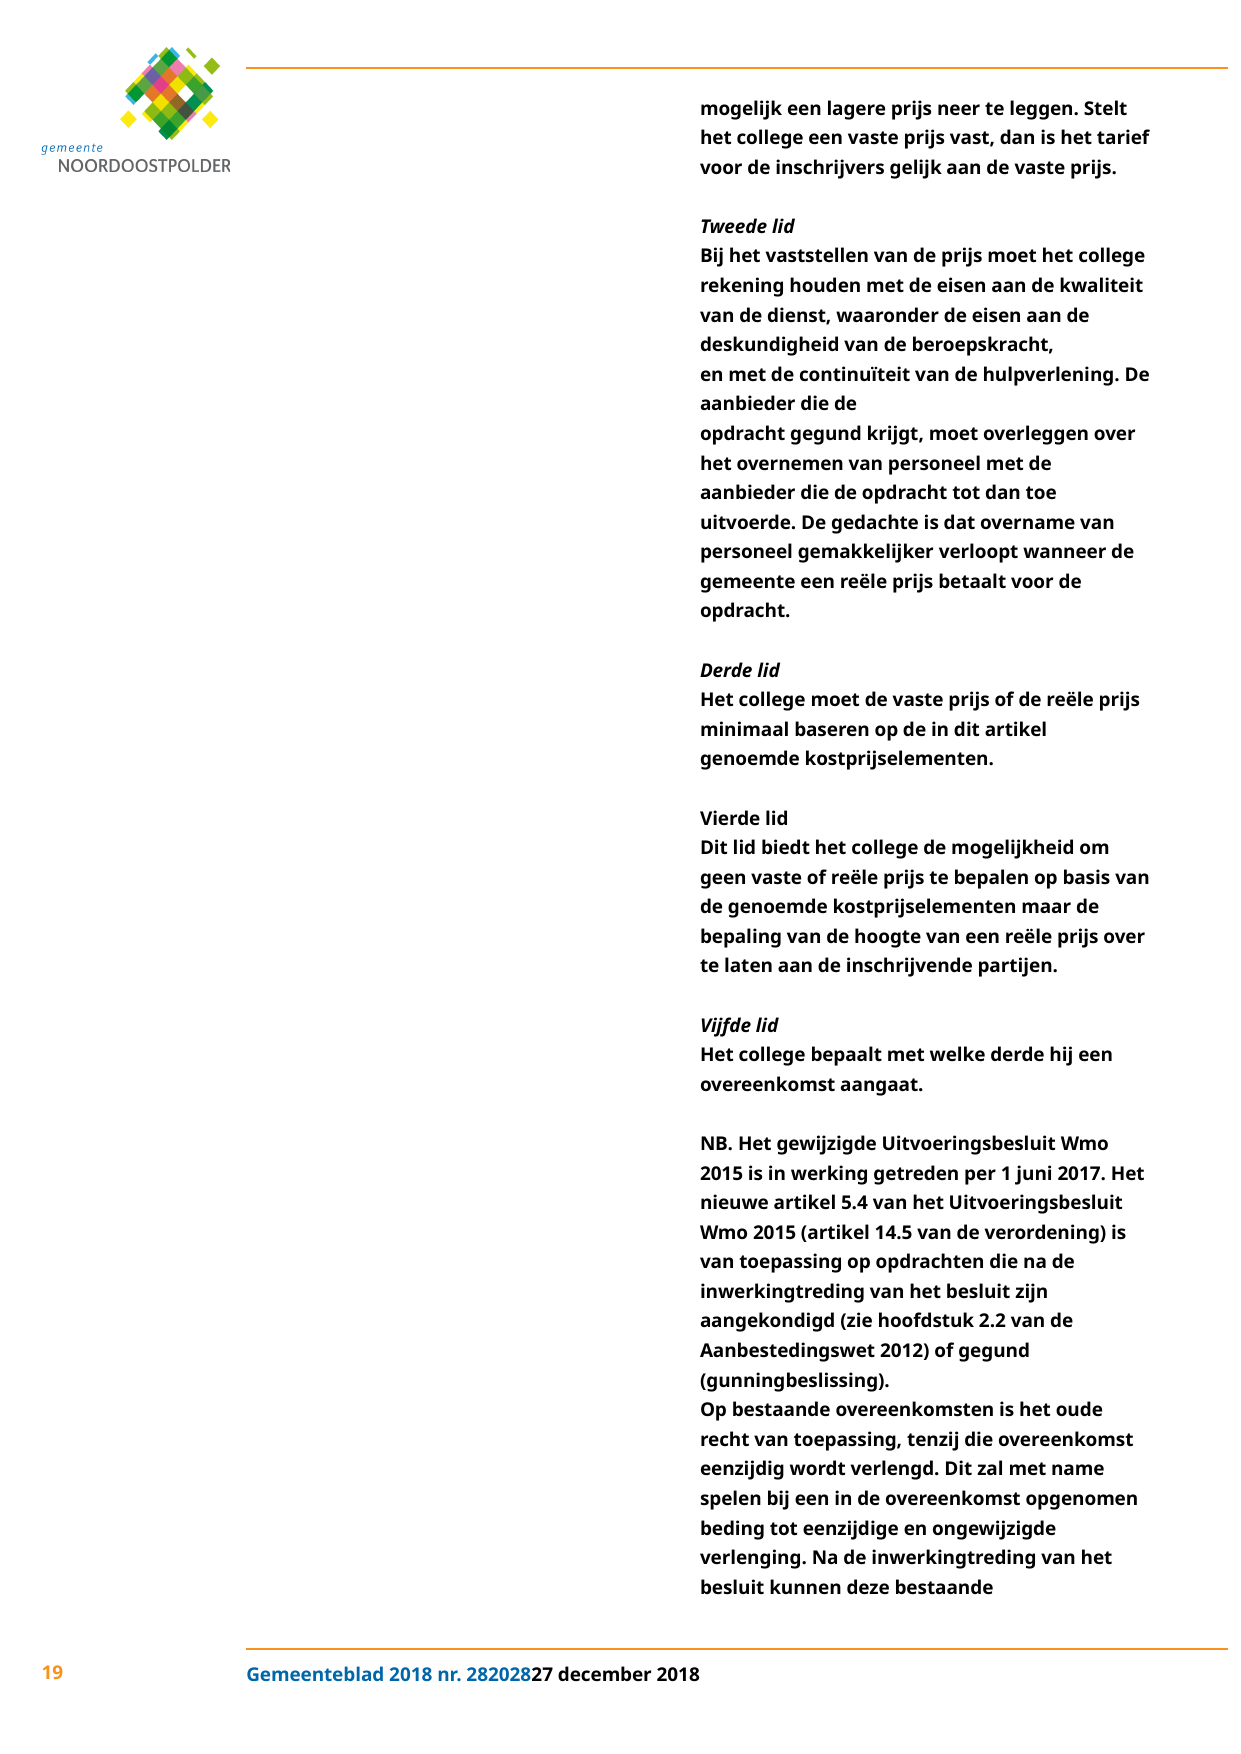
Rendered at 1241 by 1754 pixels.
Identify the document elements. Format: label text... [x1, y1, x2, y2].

table_cell mogelijk een lagere prijs neer te leggen. Stelt het college een vaste prijs vast, dan is het tarief voor de inschrijvers gelijk aan de vaste prijs. Tweede lid Bij het vaststellen van de prijs moet het college rekening houden met de eisen aan de kwaliteit van de dienst, waaronder de eisen aan de deskundigheid van de beroepskracht, en met de continuïteit van de hulpverlening. De aanbieder die de opdracht gegund krijgt, moet overleggen over het overnemen van personeel met de aanbieder die de opdracht tot dan toe uitvoerde. De gedachte is dat overname van personeel gemakkelijker verloopt wanneer de gemeente een reële prijs betaalt voor de opdracht. Derde lid Het college moet de vaste prijs of de reële prijs minimaal baseren op de in dit artikel genoemde kostprijselementen. Vierde lid Dit lid biedt het college de mogelijkheid om geen vaste of reële prijs te bepalen op basis van de genoemde kostprijselementen maar de bepaling van de hoogte van een reële prijs over te laten aan de inschrijvende partijen. Vijfde lid Het college bepaalt met welke derde hij een overeenkomst aangaat. NB. Het gewijzigde Uitvoeringsbesluit Wmo 2015 is in werking getreden per 1 juni 2017. Het nieuwe artikel 5.4 van het Uitvoeringsbesluit Wmo 2015 (artikel 14.5 van de verordening) is van toepassing op opdrachten die na de inwerkingtreding van het besluit zijn aangekondigd (zie hoofdstuk 2.2 van de Aanbestedingswet 2012) of gegund (gunningbeslissing). Op bestaande overeenkomsten is het oude recht van toepassing, tenzij die overeenkomst eenzijdig wordt verlengd. Dit zal met name spelen bij een in de overeenkomst opgenomen beding tot eenzijdige en ongewijzigde verlenging. Na de inwerkingtreding van het besluit kunnen deze bestaande [700, 95, 1152, 1600]
table_cell [248, 95, 700, 1600]
picture [41, 47, 231, 172]
